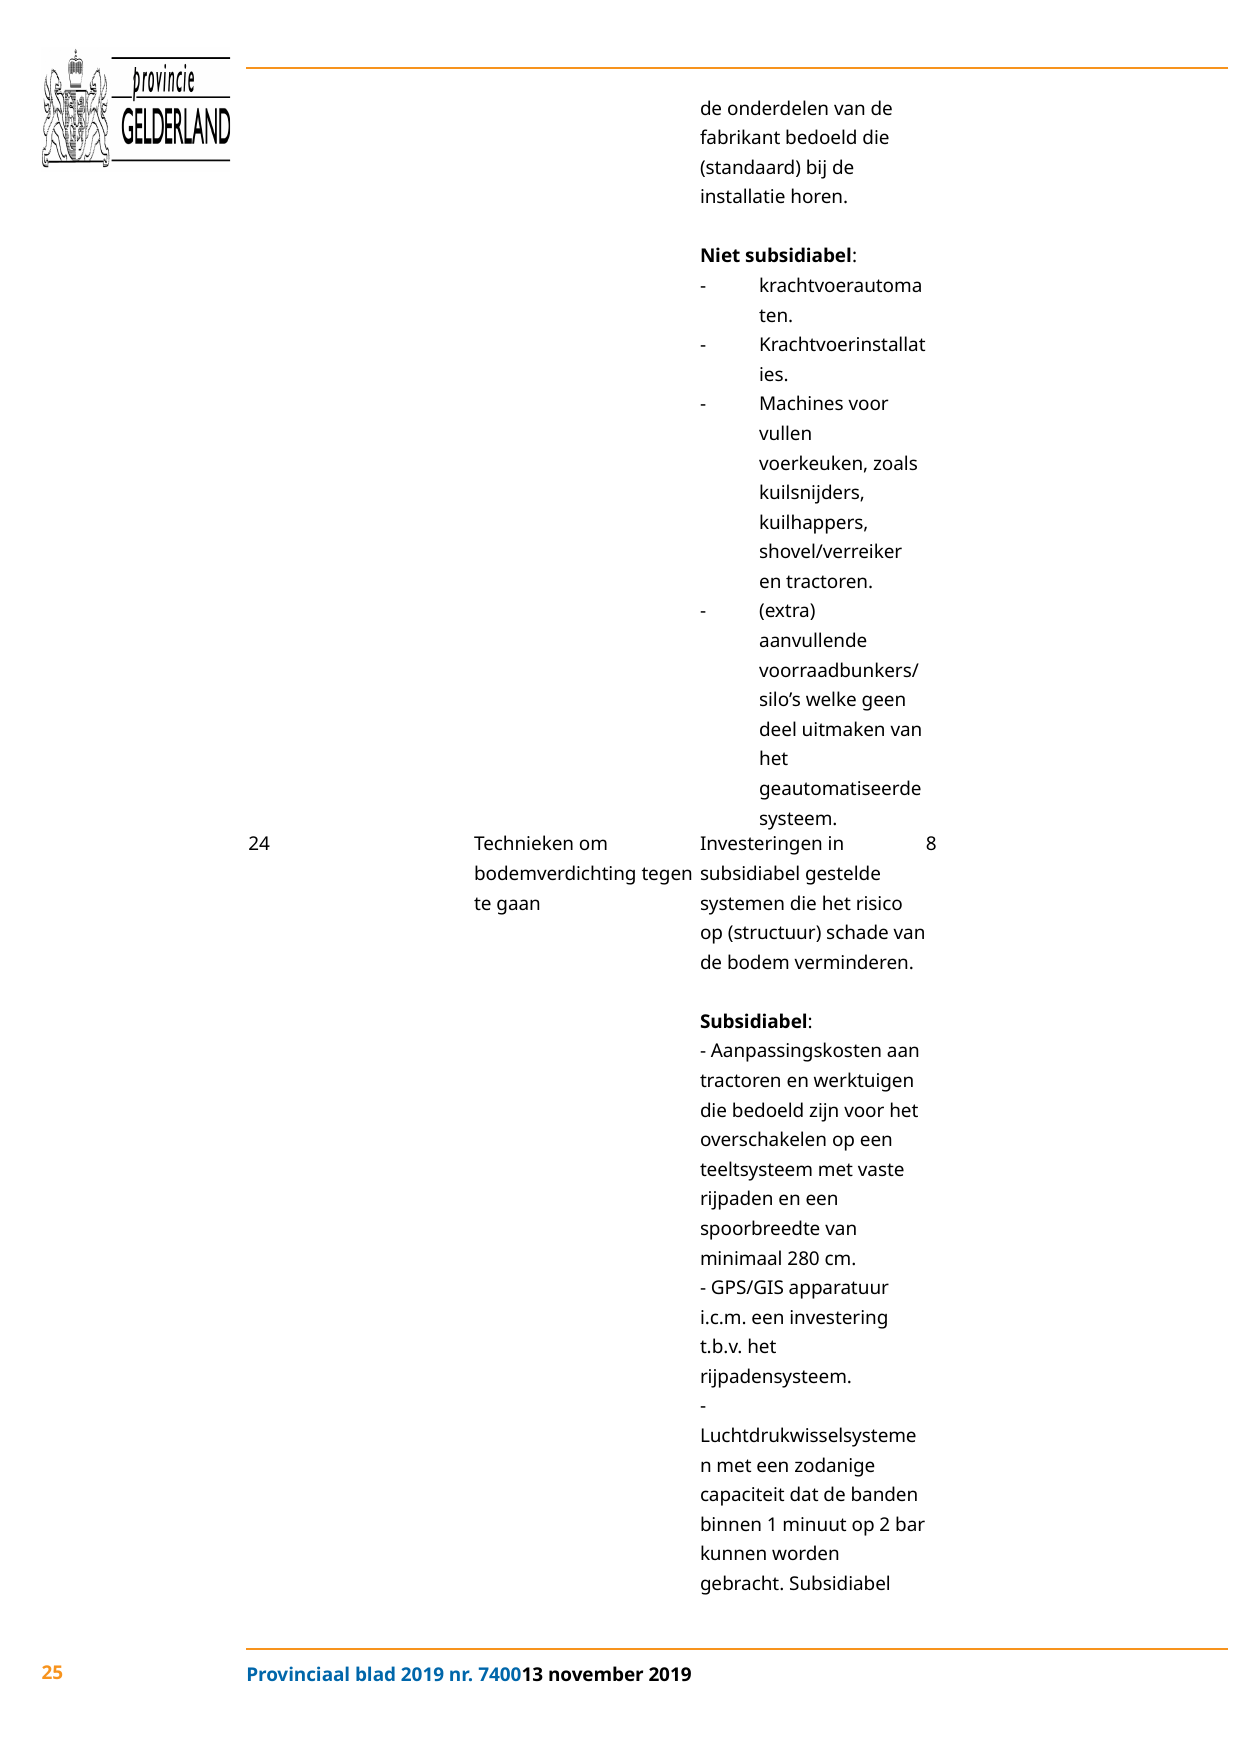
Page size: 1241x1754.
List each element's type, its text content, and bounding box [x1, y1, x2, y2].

table_cell Investeringen in subsidiabel gestelde systemen die het risico op (structuur) schade van de bodem verminderen. Subsidiabel: - Aanpassingskosten aan tractoren en werktuigen die bedoeld zijn voor het overschakelen op een teeltsysteem met vaste rijpaden en een spoorbreedte van minimaal 280 cm. - GPS/GIS apparatuur i.c.m. een investering t.b.v. het rijpadensysteem. - Luchtdrukwisselsystemen met een zodanige capaciteit dat de banden binnen 1 minuut op 2 bar kunnen worden gebracht. Subsidiabel [700, 831, 926, 1596]
table_cell 24 [248, 831, 474, 1596]
table_cell Technieken om bodemverdichting tegen te gaan [474, 831, 700, 1596]
table_cell [248, 95, 474, 831]
table_cell [474, 95, 700, 831]
table_cell 8 [926, 831, 1152, 1596]
picture [41, 47, 231, 172]
table_cell de onderdelen van de fabrikant bedoeld die (standaard) bij de installatie horen. Niet subsidiabel: krachtvoerautomaten. Krachtvoerinstallaties. Machines voor vullen voerkeuken, zoals kuilsnijders, kuilhappers, shovel/verreiker en tractoren. (extra) aanvullende voorraadbunkers/silo’s welke geen deel uitmaken van het geautomatiseerde systeem. [700, 95, 926, 831]
table_cell [926, 95, 1152, 831]
